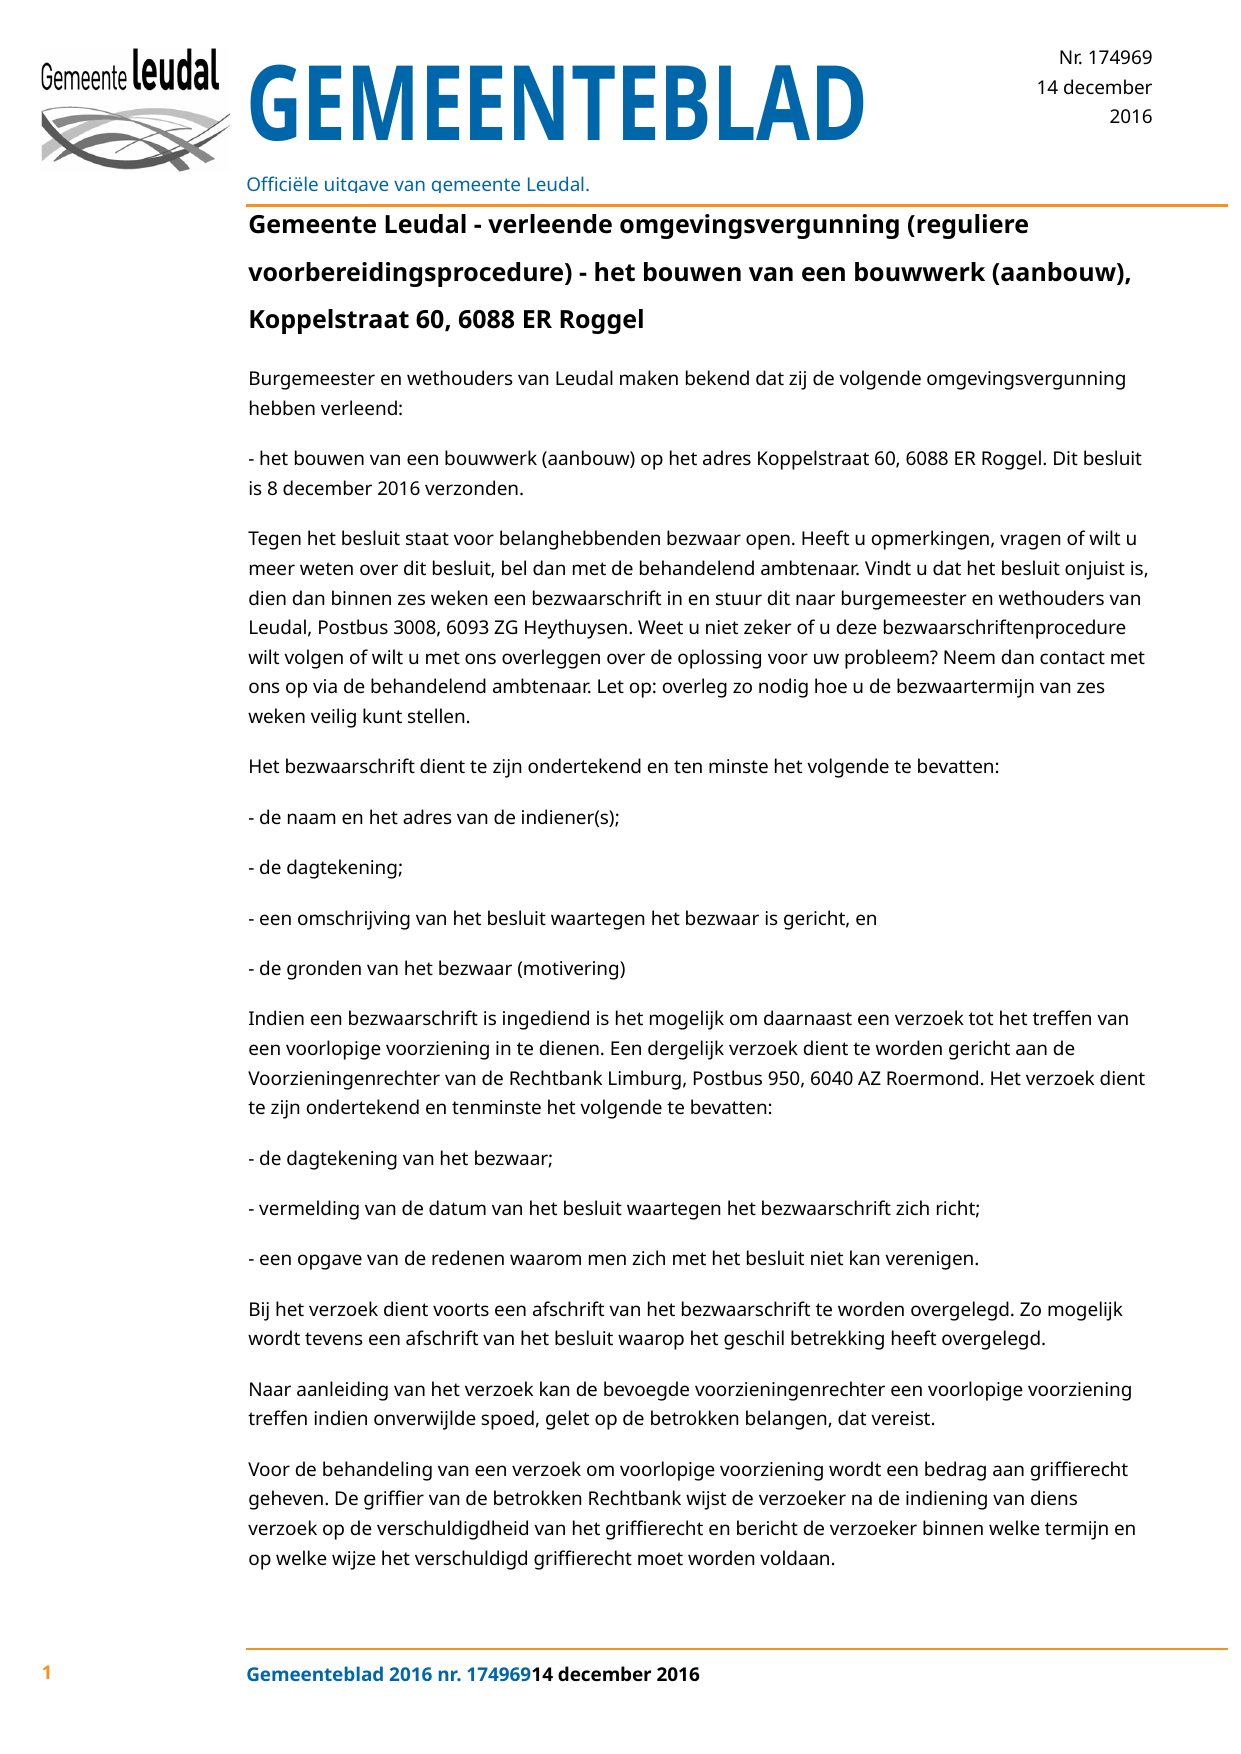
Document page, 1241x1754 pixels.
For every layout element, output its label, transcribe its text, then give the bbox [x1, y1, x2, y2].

text - het bouwen van een bouwwerk (aanbouw) op het adres Koppelstraat 60, 6088 ER Roggel. Dit besluit is 8 december 2016 verzonden. [248, 446, 1152, 501]
text - de dagtekening van het bezwaar; [248, 1145, 1152, 1170]
text - de dagtekening; [248, 854, 1152, 880]
text Tegen het besluit staat voor belanghebbenden bezwaar open. Heeft u opmerkingen, vragen of wilt u meer weten over dit besluit, bel dan met de behandelend ambtenaar. Vindt u dat het besluit onjuist is, dien dan binnen zes weken een bezwaarschrift in en stuur dit naar burgemeester en wethouders van Leudal, Postbus 3008, 6093 ZG Heythuysen. Weet u niet zeker of u deze bezwaarschriftenprocedure wilt volgen of wilt u met ons overleggen over de oplossing voor uw probleem? Neem dan contact met ons op via de behandelend ambtenaar. Let op: overleg zo nodig hoe u de bezwaartermijn van zes weken veilig kunt stellen. [248, 526, 1152, 729]
text Gemeente Leudal - verleende omgevingsvergunning (reguliere voorbereidingsprocedure) - het bouwen van een bouwwerk (aanbouw), Koppelstraat 60, 6088 ER Roggel [248, 207, 1152, 336]
text Burgemeester en wethouders van Leudal maken bekend dat zij de volgende omgevingsvergunning hebben verleend: [248, 366, 1152, 421]
text - de gronden van het bezwaar (motivering) [248, 955, 1152, 981]
text Het bezwaarschrift dient te zijn ondertekend en ten minste het volgende te bevatten: [248, 753, 1152, 779]
text - een opgave van de redenen waarom men zich met het besluit niet kan verenigen. [248, 1246, 1152, 1271]
text - vermelding van de datum van het besluit waartegen het bezwaarschrift zich richt; [248, 1195, 1152, 1221]
text Naar aanleiding van het verzoek kan de bevoegde voorzieningenrechter een voorlopige voorziening treffen indien onverwijlde spoed, gelet op de betrokken belangen, dat vereist. [248, 1376, 1152, 1431]
text Indien een bezwaarschrift is ingediend is het mogelijk om daarnaast een verzoek tot het treffen van een voorlopige voorziening in te dienen. Een dergelijk verzoek dient te worden gericht aan de Voorzieningenrechter van de Rechtbank Limburg, Postbus 950, 6040 AZ Roermond. Het verzoek dient te zijn ondertekend en tenminste het volgende te bevatten: [248, 1006, 1152, 1120]
picture [41, 47, 231, 172]
text Voor de behandeling van een verzoek om voorlopige voorziening wordt een bedrag aan griffierecht geheven. De griffier van de betrokken Rechtbank wijst de verzoeker na de indiening van diens verzoek op de verschuldigdheid van het griffierecht en bericht de verzoeker binnen welke termijn en op welke wijze het verschuldigd griffierecht moet worden voldaan. [248, 1456, 1152, 1570]
text Bij het verzoek dient voorts een afschrift van het bezwaarschrift te worden overgelegd. Zo mogelijk wordt tevens een afschrift van het besluit waarop het geschil betrekking heeft overgelegd. [248, 1296, 1152, 1351]
text - een omschrijving van het besluit waartegen het bezwaar is gericht, en [248, 905, 1152, 930]
text - de naam en het adres van de indiener(s); [248, 804, 1152, 829]
